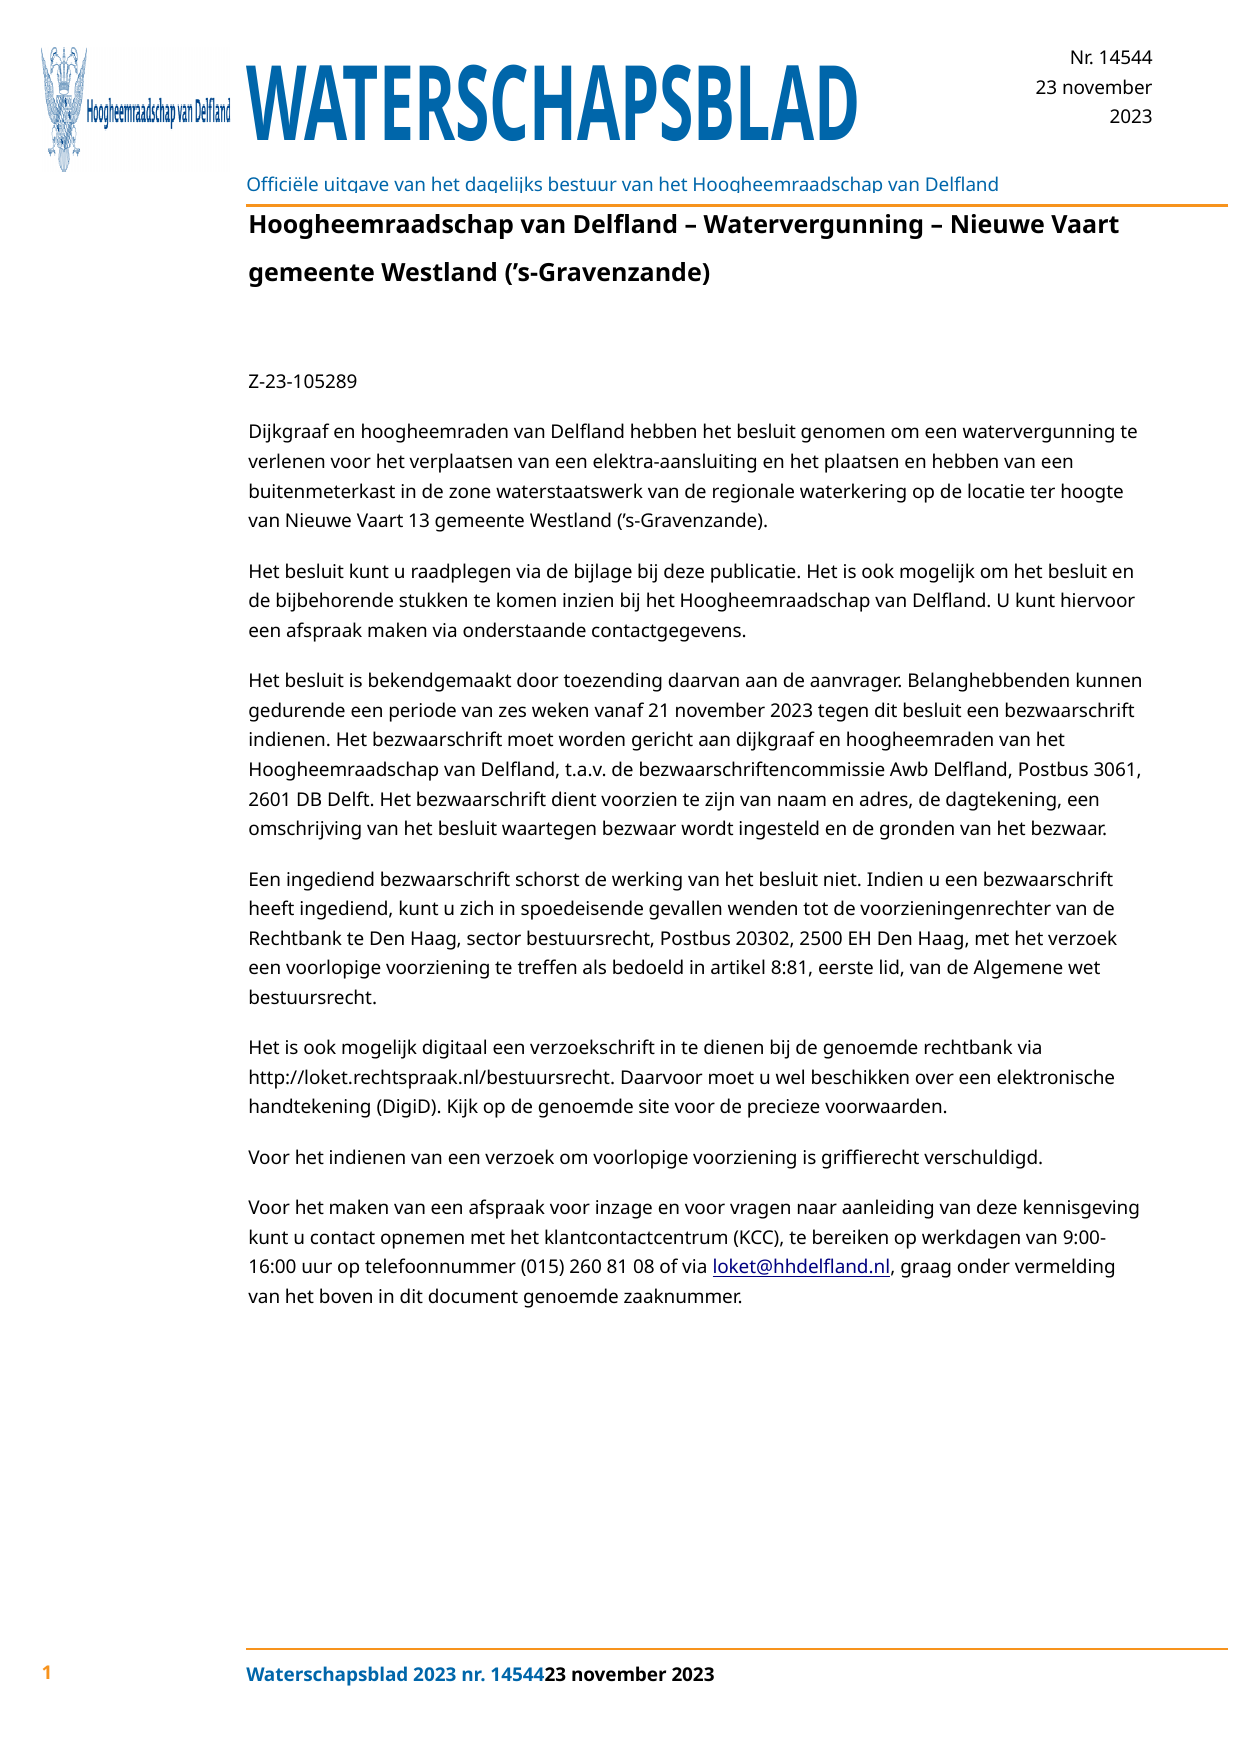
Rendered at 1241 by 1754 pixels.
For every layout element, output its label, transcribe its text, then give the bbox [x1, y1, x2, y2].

text Het is ook mogelijk digitaal een verzoekschrift in te dienen bij de genoemde rechtbank via http://loket.rechtspraak.nl/bestuursrecht. Daarvoor moet u wel beschikken over een elektronische handtekening (DigiD). Kijk op de genoemde site voor de precieze voorwaarden. [248, 1034, 1152, 1119]
text Voor het indienen van een verzoek om voorlopige voorziening is griffierecht verschuldigd. [248, 1144, 1152, 1170]
text Een ingediend bezwaarschrift schorst de werking van het besluit niet. Indien u een bezwaarschrift heeft ingediend, kunt u zich in spoedeisende gevallen wenden tot de voorzieningenrechter van de Rechtbank te Den Haag, sector bestuursrecht, Postbus 20302, 2500 EH Den Haag, met het verzoek een voorlopige voorziening te treffen als bedoeld in artikel 8:81, eerste lid, van de Algemene wet bestuursrecht. [248, 866, 1152, 1010]
text Dijkgraaf en hoogheemraden van Delfland hebben het besluit genomen om een watervergunning te verlenen voor het verplaatsen van een elektra-aansluiting en het plaatsen en hebben van een buitenmeterkast in de zone waterstaatswerk van de regionale waterkering op de locatie ter hoogte van Nieuwe Vaart 13 gemeente Westland (’s-Gravenzande). [248, 419, 1152, 533]
text Hoogheemraadschap van Delfland – Watervergunning – Nieuwe Vaart gemeente Westland (’s-Gravenzande) [248, 207, 1152, 288]
picture [41, 47, 231, 172]
text Z-23-105289 [248, 368, 1152, 394]
text Voor het maken van een afspraak voor inzage en voor vragen naar aanleiding van deze kennisgeving kunt u contact opnemen met het klantcontactcentrum (KCC), te bereiken op werkdagen van 9:00-16:00 uur op telefoonnummer (015) 260 81 08 of via loket@hhdelfland.nl, graag onder vermelding van het boven in dit document genoemde zaaknummer. [248, 1194, 1152, 1309]
text Het besluit is bekendgemaakt door toezending daarvan aan de aanvrager. Belanghebbenden kunnen gedurende een periode van zes weken vanaf 21 november 2023 tegen dit besluit een bezwaarschrift indienen. Het bezwaarschrift moet worden gericht aan dijkgraaf en hoogheemraden van het Hoogheemraadschap van Delfland, t.a.v. de bezwaarschriftencommissie Awb Delfland, Postbus 3061, 2601 DB Delft. Het bezwaarschrift dient voorzien te zijn van naam en adres, de dagtekening, een omschrijving van het besluit waartegen bezwaar wordt ingesteld en de gronden van het bezwaar. [248, 667, 1152, 841]
text Het besluit kunt u raadplegen via de bijlage bij deze publicatie. Het is ook mogelijk om het besluit en de bijbehorende stukken te komen inzien bij het Hoogheemraadschap van Delfland. U kunt hiervoor een afspraak maken via onderstaande contactgegevens. [248, 558, 1152, 643]
